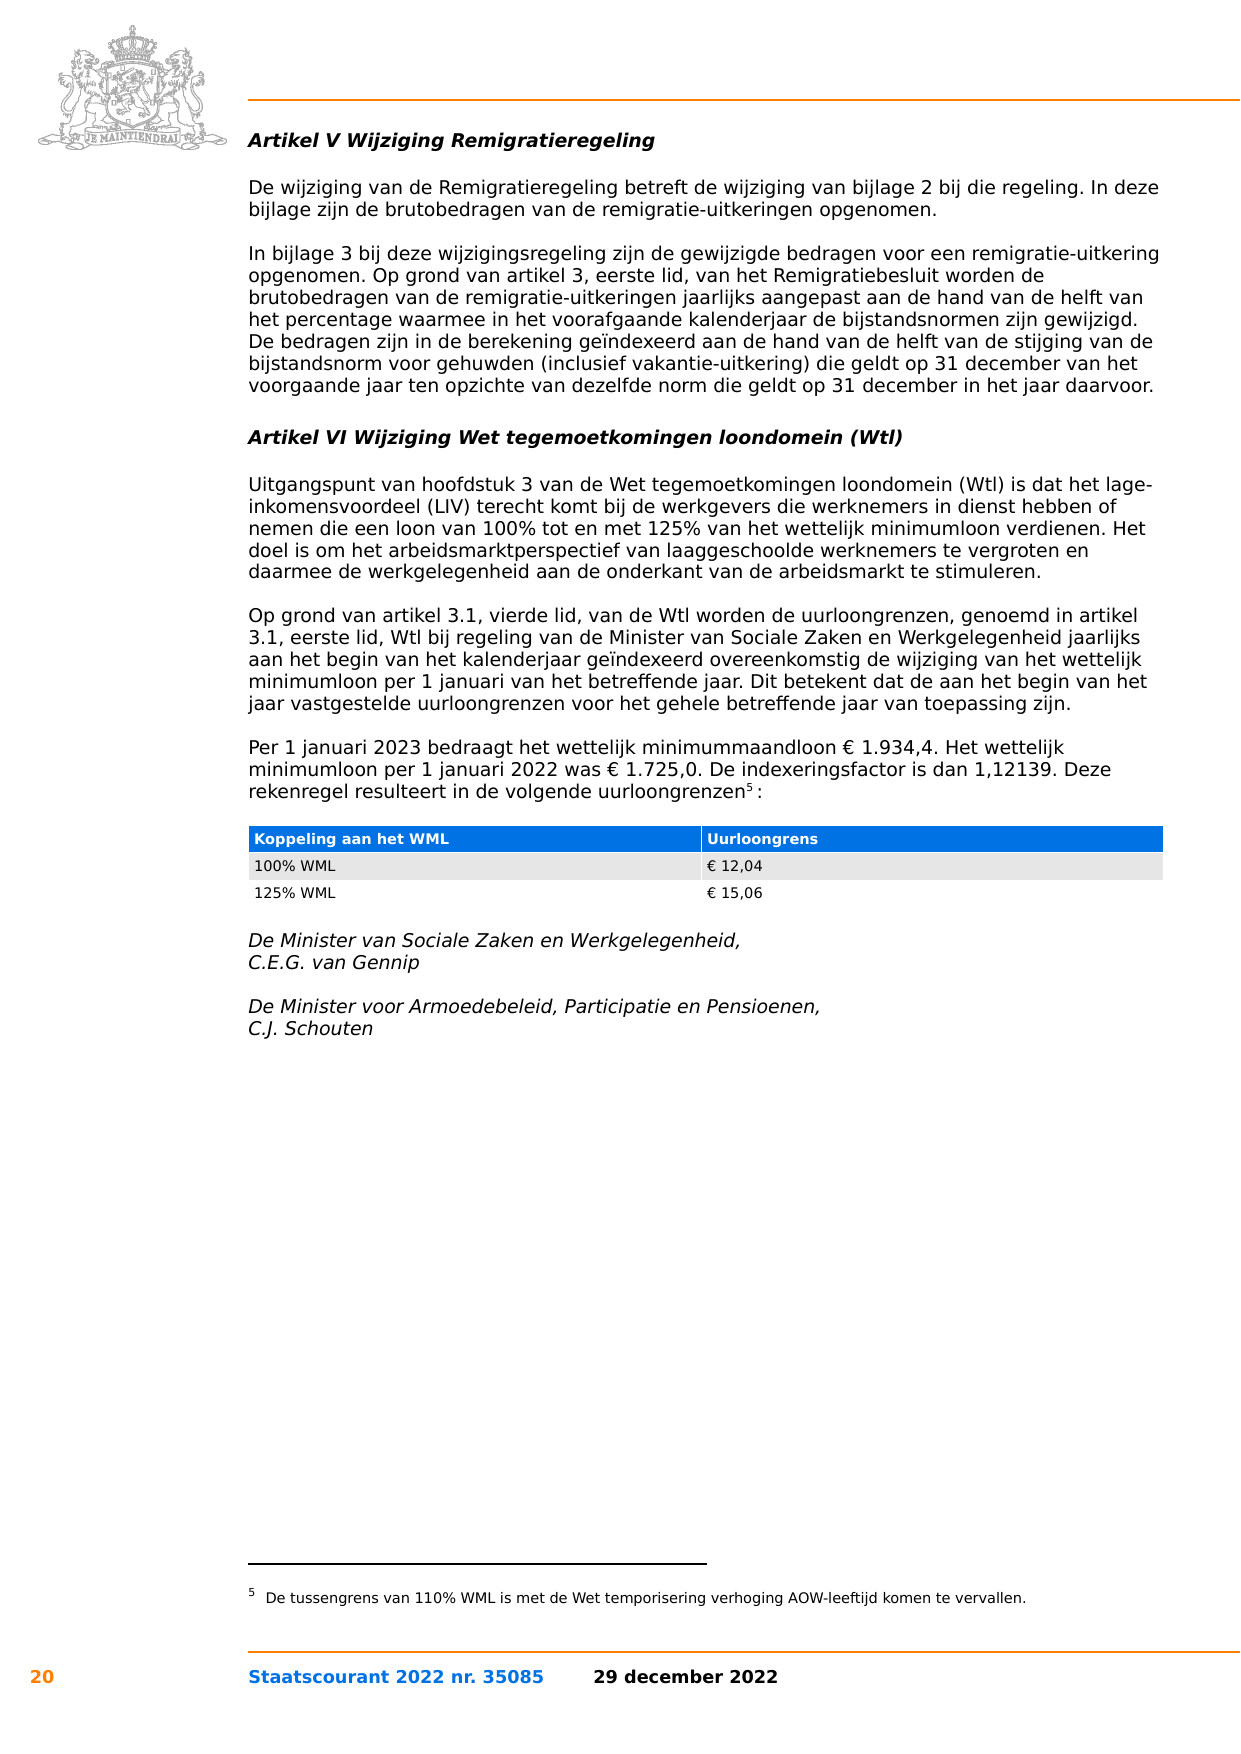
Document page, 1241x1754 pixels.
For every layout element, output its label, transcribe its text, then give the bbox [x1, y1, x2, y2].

subtitle Artikel VI Wijziging Wet tegemoetkomingen loondomein (Wtl) [248, 427, 1163, 448]
text Uitgangspunt van hoofdstuk 3 van de Wet tegemoetkomingen loondomein (Wtl) is dat het lage-inkomensvoordeel (LIV) terecht komt bij de werkgevers die werknemers in dienst hebben of nemen die een loon van 100% tot en met 125% van het wettelijk minimumloon verdienen. Het doel is om het arbeidsmarktperspectief van laaggeschoolde werknemers te vergroten en daarmee de werkgelegenheid aan de onderkant van de arbeidsmarkt te stimuleren. [248, 473, 1163, 583]
table_cell € 15,06 [702, 881, 1163, 907]
text In bijlage 3 bij deze wijzigingsregeling zijn de gewijzigde bedragen voor een remigratie-uitkering opgenomen. Op grond van artikel 3, eerste lid, van het Remigratiebesluit worden de brutobedragen van de remigratie-uitkeringen jaarlijks aangepast aan de hand van de helft van het percentage waarmee in het voorafgaande kalenderjaar de bijstandsnormen zijn gewijzigd. De bedragen zijn in de berekening geïndexeerd aan de hand van de helft van de stijging van de bijstandsnorm voor gehuwden (inclusief vakantie-uitkering) die geldt op 31 december van het voorgaande jaar ten opzichte van dezelfde norm die geldt op 31 december in het jaar daarvoor. [248, 243, 1163, 397]
subtitle Artikel V Wijziging Remigratieregeling [248, 130, 1163, 152]
text De wijziging van de Remigratieregeling betreft de wijziging van bijlage 2 bij die regeling. In deze bijlage zijn de brutobedragen van de remigratie-uitkeringen opgenomen. [248, 177, 1163, 221]
table_header Uurloongrens [702, 826, 1163, 852]
picture [38, 25, 227, 150]
text De tussengrens van 110% WML is met de Wet temporisering verhoging AOW-leeftijd komen te vervallen. [248, 1586, 1163, 1608]
table_cell € 12,04 [702, 853, 1163, 880]
text De Minister van Sociale Zaken en Werkgelegenheid, C.E.G. van Gennip [248, 930, 1163, 974]
text Op grond van artikel 3.1, vierde lid, van de Wtl worden de uurloongrenzen, genoemd in artikel 3.1, eerste lid, Wtl bij regeling van de Minister van Sociale Zaken en Werkgelegenheid jaarlijks aan het begin van het kalenderjaar geïndexeerd overeenkomstig de wijziging van het wettelijk minimumloon per 1 januari van het betreffende jaar. Dit betekent dat de aan het begin van het jaar vastgestelde uurloongrenzen voor het gehele betreffende jaar van toepassing zijn. [248, 605, 1163, 715]
text De Minister voor Armoedebeleid, Participatie en Pensioenen, C.J. Schouten [248, 996, 1163, 1040]
table_cell 100% WML [249, 853, 701, 880]
table_header Koppeling aan het WML [249, 826, 701, 852]
text Per 1 januari 2023 bedraagt het wettelijk minimummaandloon € 1.934,4. Het wettelijk minimumloon per 1 januari 2022 was € 1.725,0. De indexeringsfactor is dan 1,12139. Deze rekenregel resulteert in de volgende uurloongrenzen: [248, 737, 1163, 803]
table_cell 125% WML [249, 881, 701, 907]
